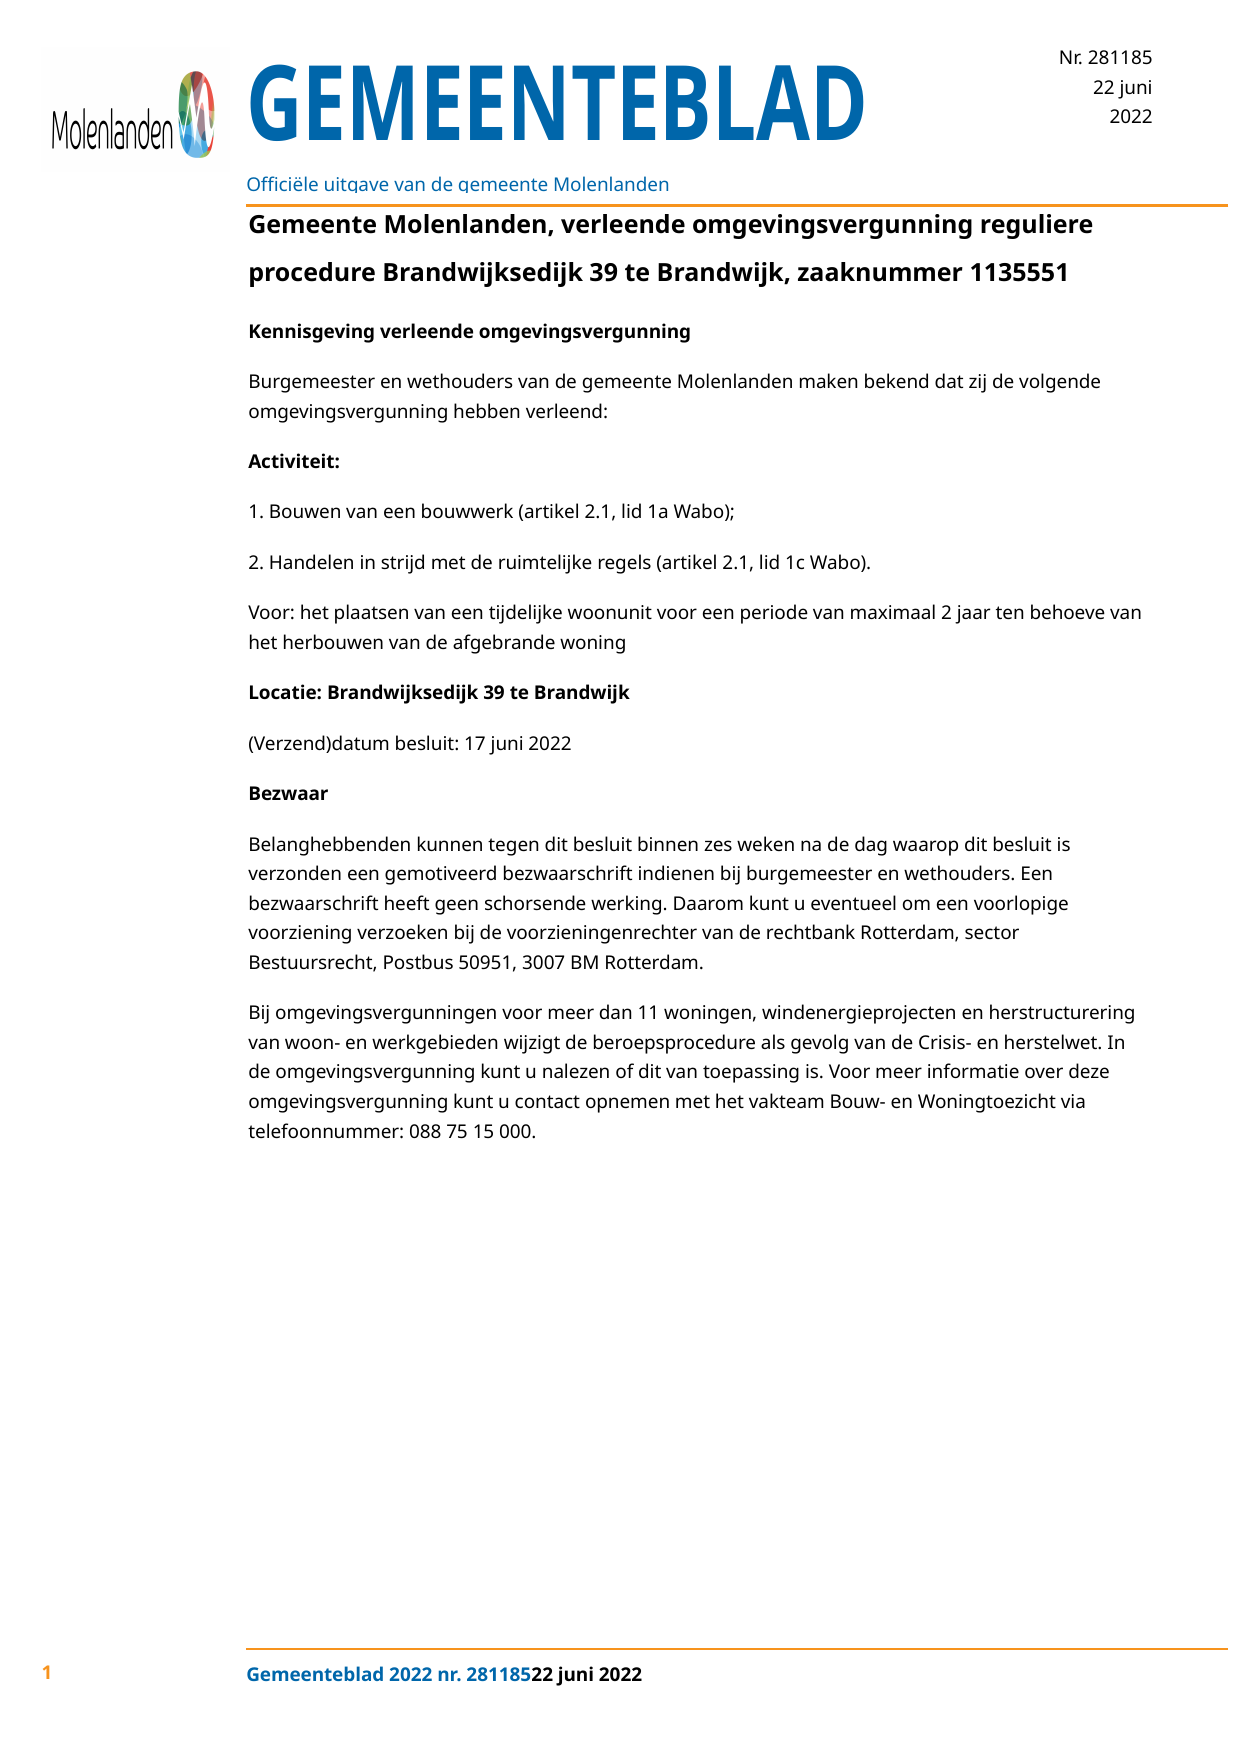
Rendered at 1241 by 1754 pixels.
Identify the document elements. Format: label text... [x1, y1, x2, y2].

text 2. Handelen in strijd met de ruimtelijke regels (artikel 2.1, lid 1c Wabo). [248, 549, 1152, 575]
text Kennisgeving verleende omgevingsvergunning [248, 318, 1152, 344]
text Bij omgevingsvergunningen voor meer dan 11 woningen, windenergieprojecten en herstructurering van woon- en werkgebieden wijzigt de beroepsprocedure als gevolg van de Crisis- en herstelwet. In de omgevingsvergunning kunt u nalezen of dit van toepassing is. Voor meer informatie over deze omgevingsvergunning kunt u contact opnemen met het vakteam Bouw- en Woningtoezicht via telefoonnummer: 088 75 15 000. [248, 999, 1152, 1144]
text (Verzend)datum besluit: 17 juni 2022 [248, 730, 1152, 756]
text 1. Bouwen van een bouwwerk (artikel 2.1, lid 1a Wabo); [248, 499, 1152, 524]
text Belanghebbenden kunnen tegen dit besluit binnen zes weken na de dag waarop dit besluit is verzonden een gemotiveerd bezwaarschrift indienen bij burgemeester en wethouders. Een bezwaarschrift heeft geen schorsende werking. Daarom kunt u eventueel om een voorlopige voorziening verzoeken bij de voorzieningenrechter van de rechtbank Rotterdam, sector Bestuursrecht, Postbus 50951, 3007 BM Rotterdam. [248, 831, 1152, 975]
text Bezwaar [248, 780, 1152, 806]
text Activiteit: [248, 448, 1152, 474]
text Gemeente Molenlanden, verleende omgevingsvergunning reguliere procedure Brandwijksedijk 39 te Brandwijk, zaaknummer 1135551 [248, 207, 1152, 288]
text Locatie: Brandwijksedijk 39 te Brandwijk [248, 679, 1152, 705]
picture [41, 47, 231, 172]
text Voor: het plaatsen van een tijdelijke woonunit voor een periode van maximaal 2 jaar ten behoeve van het herbouwen van de afgebrande woning [248, 599, 1152, 655]
text Burgemeester en wethouders van de gemeente Molenlanden maken bekend dat zij de volgende omgevingsvergunning hebben verleend: [248, 368, 1152, 424]
